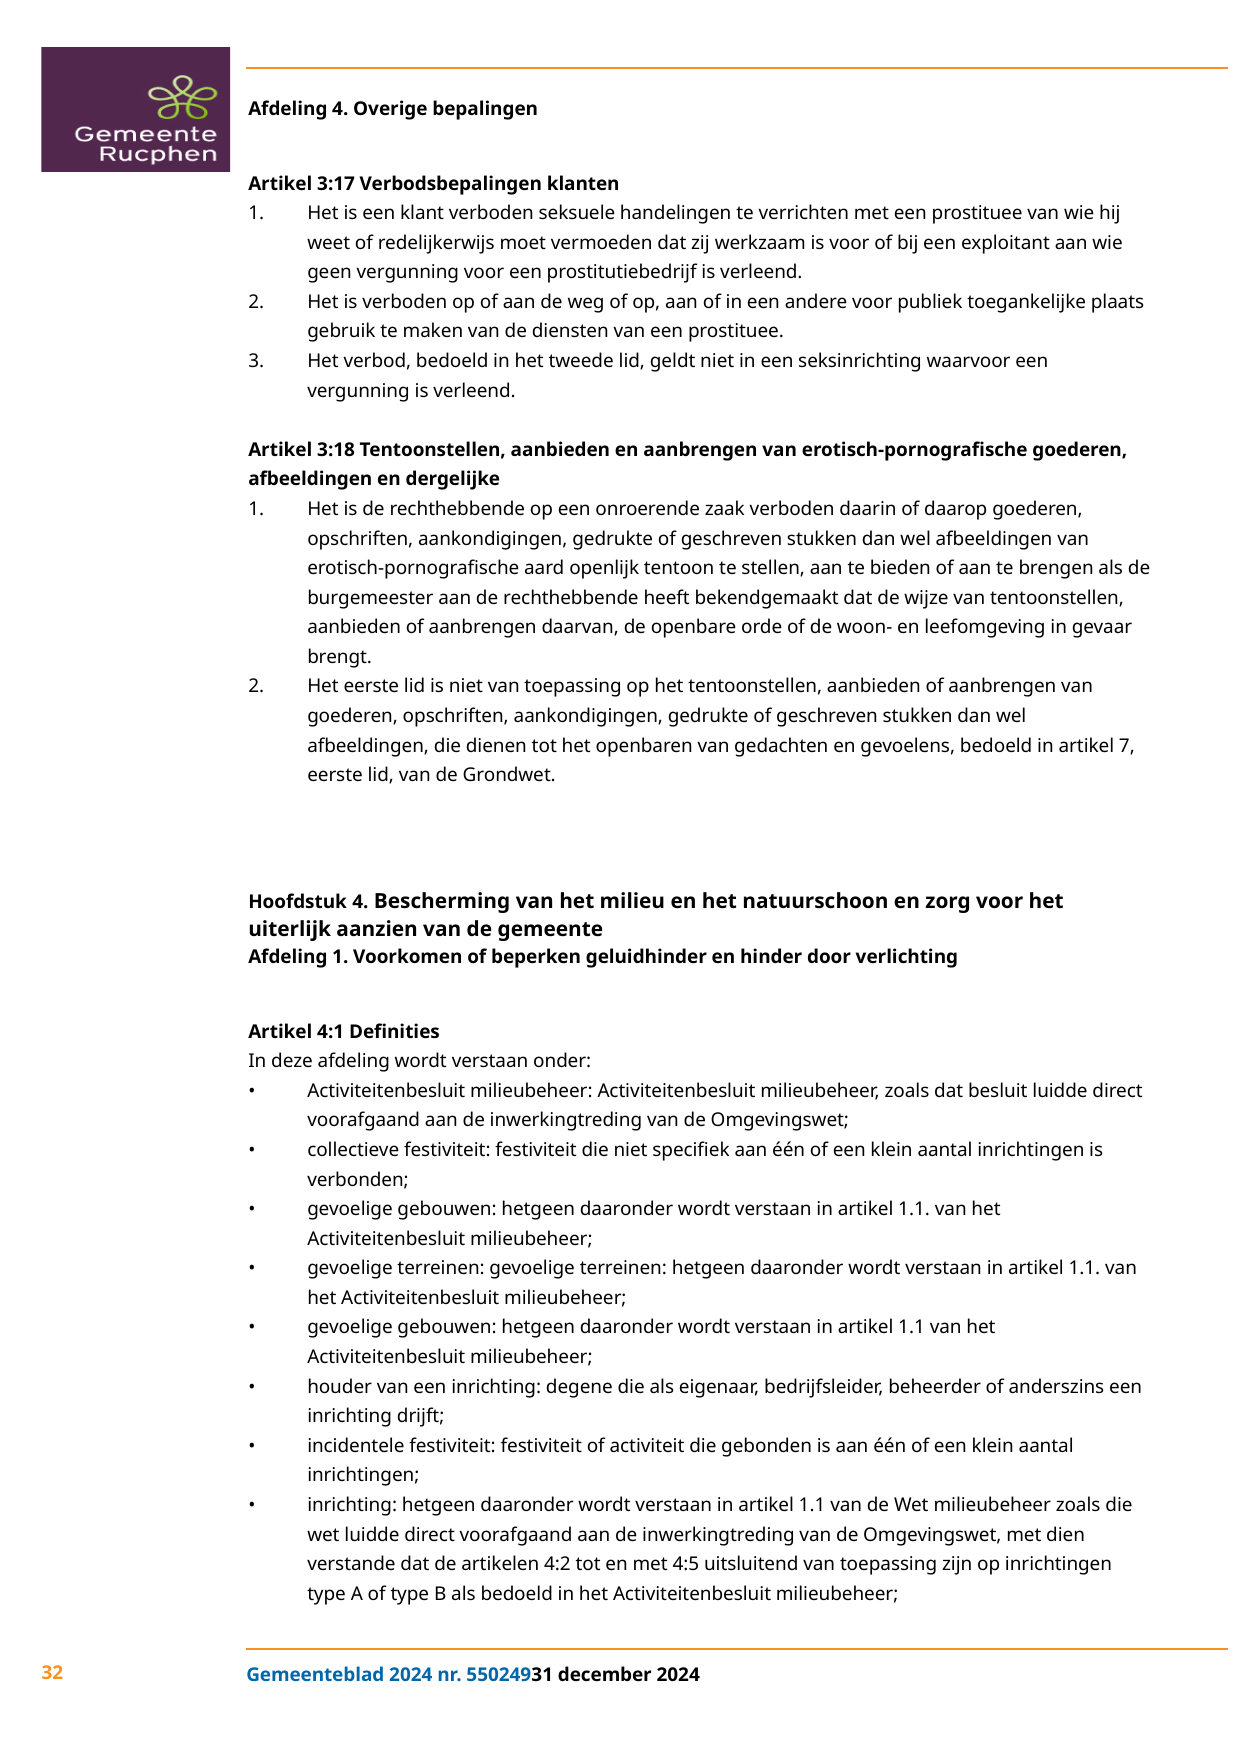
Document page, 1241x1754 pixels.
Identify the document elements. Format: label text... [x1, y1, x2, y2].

list aanbieden of aanbrengen daarvan, de openbare orde of de woon- en leefomgeving in gevaar brengt. [248, 613, 1152, 669]
list Het is verboden op of aan de weg of op, aan of in een andere voor publiek toegankelijke plaats gebruik te maken van de diensten van een prostituee. [248, 288, 1152, 343]
list inrichting: hetgeen daaronder wordt verstaan in artikel 1.1 van de Wet milieubeheer zoals die wet luidde direct voorafgaand aan de inwerkingtreding van de Omgevingswet, met dien verstande dat de artikelen 4:2 tot en met 4:5 uitsluitend van toepassing zijn op inrichtingen type A of type B als bedoeld in het Activiteitenbesluit milieubeheer; [248, 1491, 1152, 1606]
text Artikel 3:18 Tentoonstellen, aanbieden en aanbrengen van erotisch-pornografische goederen, afbeeldingen en dergelijke [248, 436, 1152, 491]
list gevoelige gebouwen: hetgeen daaronder wordt verstaan in artikel 1.1 van het Activiteitenbesluit milieubeheer; [248, 1314, 1152, 1369]
list Het verbod, bedoeld in het tweede lid, geldt niet in een seksinrichting waarvoor een vergunning is verleend. [248, 347, 1152, 403]
list Activiteitenbesluit milieubeheer: Activiteitenbesluit milieubeheer, zoals dat besluit luidde direct voorafgaand aan de inwerkingtreding van de Omgevingswet; [248, 1077, 1152, 1132]
list collectieve festiviteit: festiviteit die niet specifiek aan één of een klein aantal inrichtingen is verbonden; [248, 1136, 1152, 1191]
text Afdeling 4. Overige bepalingen [248, 95, 1152, 121]
picture [41, 47, 231, 172]
text Artikel 4:1 Definities [248, 1018, 1152, 1043]
list houder van een inrichting: degene die als eigenaar, bedrijfsleider, beheerder of anderszins een inrichting drijft; [248, 1373, 1152, 1428]
text In deze afdeling wordt verstaan onder: [248, 1047, 1152, 1073]
list Het is de rechthebbende op een onroerende zaak verboden daarin of daarop goederen, opschriften, aankondigingen, gedrukte of geschreven stukken dan wel afbeeldingen van erotisch-pornografische aard openlijk tentoon te stellen, aan te bieden of aan te brengen als de burgemeester aan de rechthebbende heeft bekendgemaakt dat de wijze van tentoonstellen, [248, 495, 1152, 610]
list gevoelige terreinen: gevoelige terreinen: hetgeen daaronder wordt verstaan in artikel 1.1. van het Activiteitenbesluit milieubeheer; [248, 1254, 1152, 1310]
list incidentele festiviteit: festiviteit of activiteit die gebonden is aan één of een klein aantal inrichtingen; [248, 1432, 1152, 1487]
text Afdeling 1. Voorkomen of beperken geluidhinder en hinder door verlichting [248, 943, 1152, 968]
list Het is een klant verboden seksuele handelingen te verrichten met een prostituee van wie hij weet of redelijkerwijs moet vermoeden dat zij werkzaam is voor of bij een exploitant aan wie geen vergunning voor een prostitutiebedrijf is verleend. [248, 199, 1152, 284]
list gevoelige gebouwen: hetgeen daaronder wordt verstaan in artikel 1.1. van het Activiteitenbesluit milieubeheer; [248, 1195, 1152, 1251]
list Het eerste lid is niet van toepassing op het tentoonstellen, aanbieden of aanbrengen van goederen, opschriften, aankondigingen, gedrukte of geschreven stukken dan wel afbeeldingen, die dienen tot het openbaren van gedachten en gevoelens, bedoeld in artikel 7, eerste lid, van de Grondwet. [248, 673, 1152, 787]
text Hoofdstuk 4. Bescherming van het milieu en het natuurschoon en zorg voor het uiterlijk aanzien van de gemeente [248, 886, 1152, 943]
text Artikel 3:17 Verbodsbepalingen klanten [248, 170, 1152, 196]
